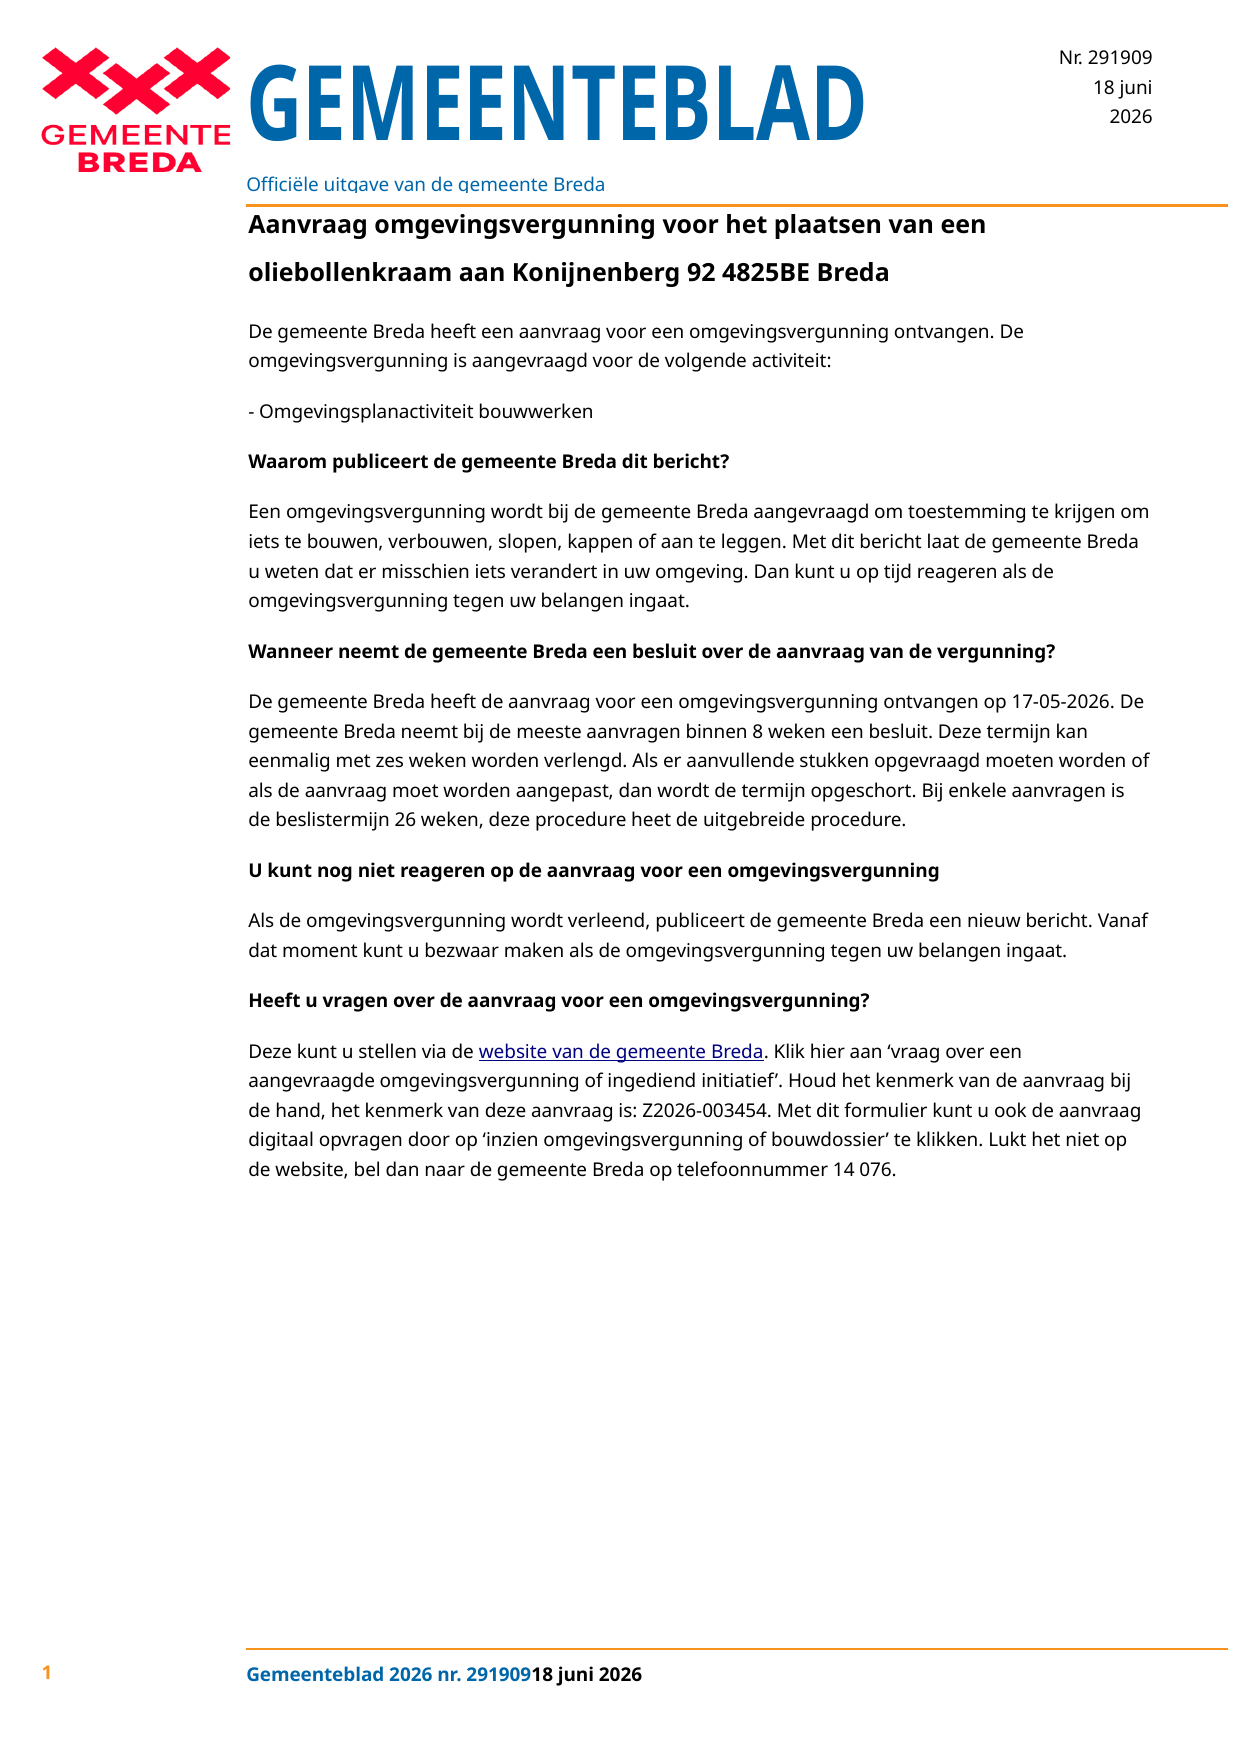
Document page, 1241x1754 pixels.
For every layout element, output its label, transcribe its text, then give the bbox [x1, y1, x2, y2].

text Waarom publiceert de gemeente Breda dit bericht? [248, 448, 1152, 474]
text De gemeente Breda heeft een aanvraag voor een omgevingsvergunning ontvangen. De omgevingsvergunning is aangevraagd voor de volgende activiteit: [248, 318, 1152, 373]
text Een omgevingsvergunning wordt bij de gemeente Breda aangevraagd om toestemming te krijgen om iets te bouwen, verbouwen, slopen, kappen of aan te leggen. Met dit bericht laat de gemeente Breda u weten dat er misschien iets verandert in uw omgeving. Dan kunt u op tijd reageren als de omgevingsvergunning tegen uw belangen ingaat. [248, 499, 1152, 613]
text U kunt nog niet reageren op de aanvraag voor een omgevingsvergunning [248, 857, 1152, 883]
text Als de omgevingsvergunning wordt verleend, publiceert de gemeente Breda een nieuw bericht. Vanaf dat moment kunt u bezwaar maken als de omgevingsvergunning tegen uw belangen ingaat. [248, 907, 1152, 963]
text Wanneer neemt de gemeente Breda een besluit over de aanvraag van de vergunning? [248, 638, 1152, 664]
text Deze kunt u stellen via de website van de gemeente Breda. Klik hier aan ‘vraag over een aangevraagde omgevingsvergunning of ingediend initiatief’. Houd het kenmerk van de aanvraag bij de hand, het kenmerk van deze aanvraag is: Z2026-003454. Met dit formulier kunt u ook de aanvraag digitaal opvragen door op ‘inzien omgevingsvergunning of bouwdossier’ te klikken. Lukt het niet op de website, bel dan naar de gemeente Breda op telefoonnummer 14 076. [248, 1038, 1152, 1182]
text Heeft u vragen over de aanvraag voor een omgevingsvergunning? [248, 987, 1152, 1013]
text Aanvraag omgevingsvergunning voor het plaatsen van een oliebollenkraam aan Konijnenberg 92 4825BE Breda [248, 207, 1152, 288]
text De gemeente Breda heeft de aanvraag voor een omgevingsvergunning ontvangen op 17-05-2026. De gemeente Breda neemt bij de meeste aanvragen binnen 8 weken een besluit. Deze termijn kan eenmalig met zes weken worden verlengd. Als er aanvullende stukken opgevraagd moeten worden of als de aanvraag moet worden aangepast, dan wordt de termijn opgeschort. Bij enkele aanvragen is de beslistermijn 26 weken, deze procedure heet de uitgebreide procedure. [248, 688, 1152, 832]
text - Omgevingsplanactiviteit bouwwerken [248, 398, 1152, 424]
picture [41, 47, 231, 172]
